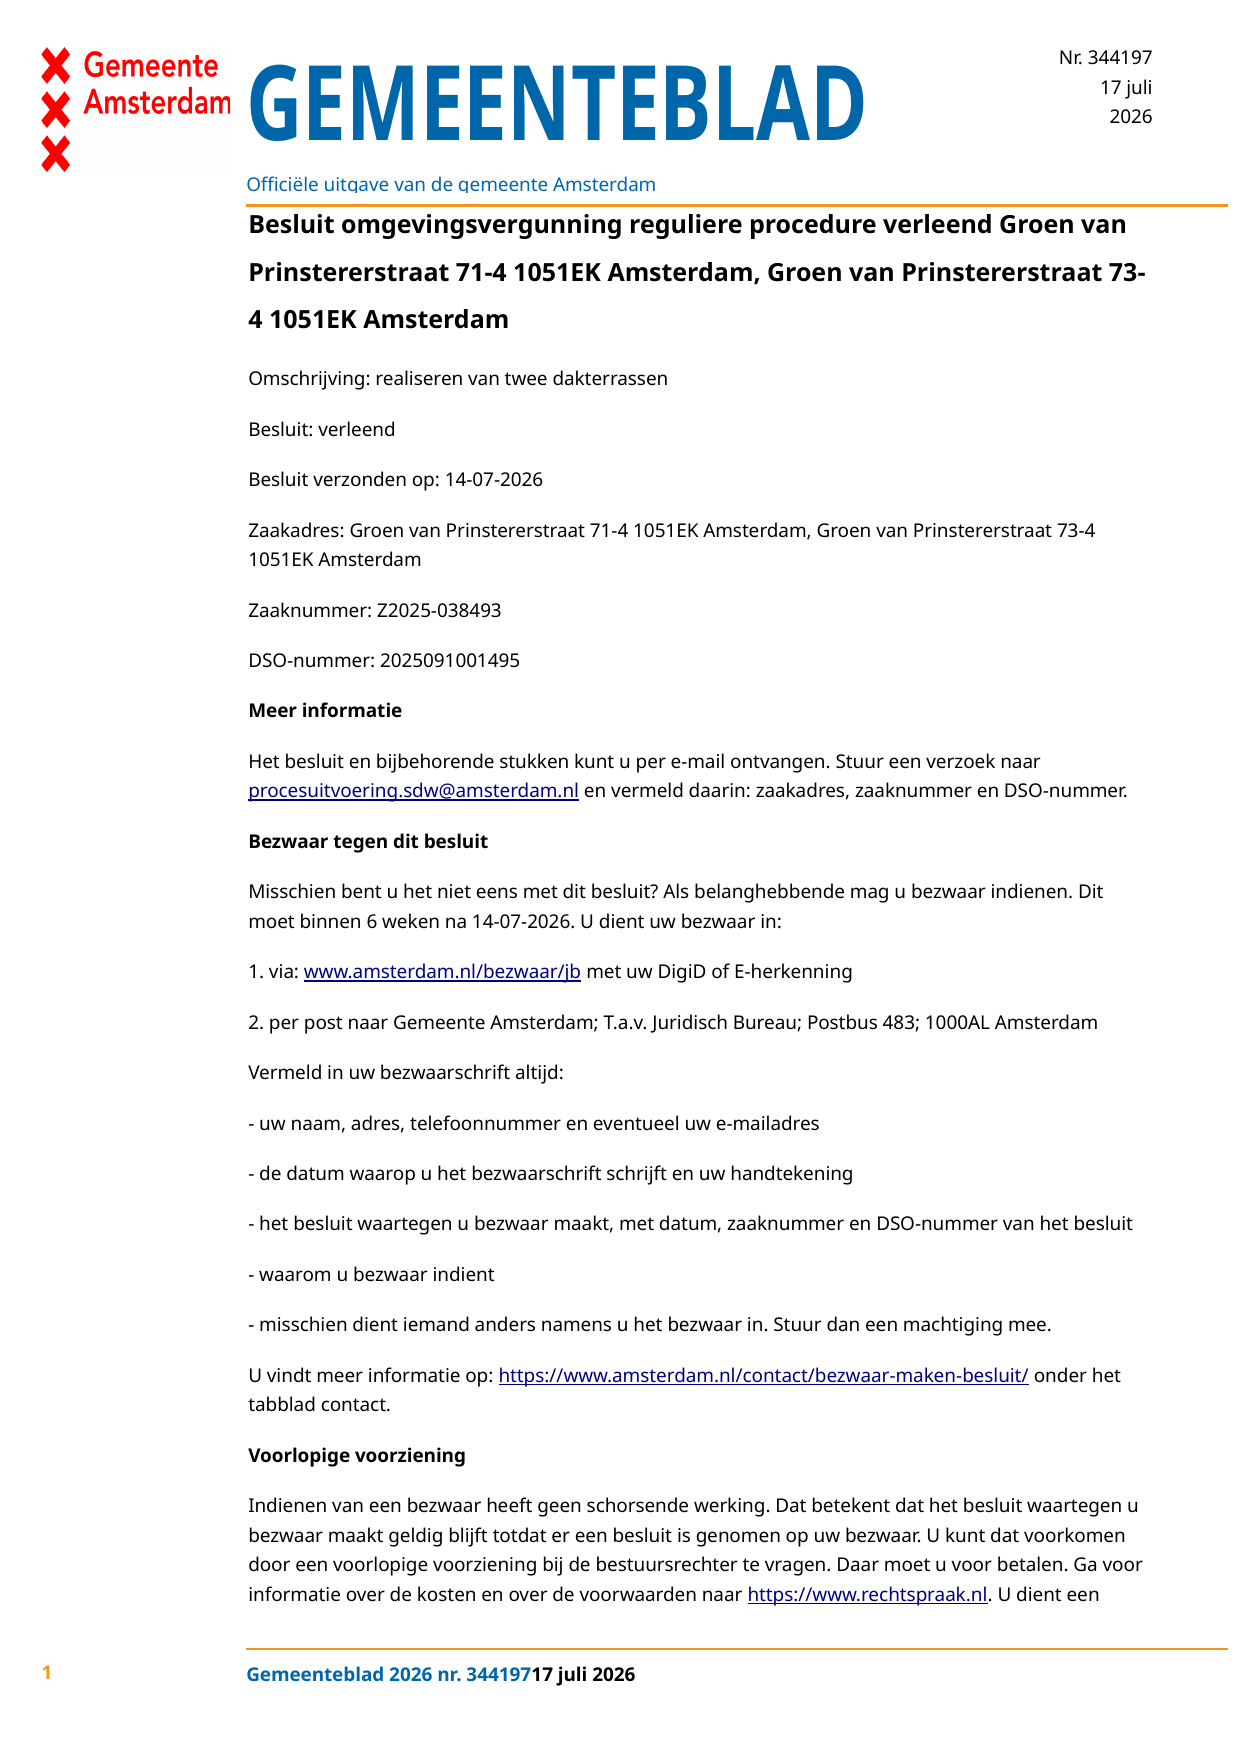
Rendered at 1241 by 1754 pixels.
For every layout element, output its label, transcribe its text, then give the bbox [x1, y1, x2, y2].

text Besluit: verleend [248, 416, 1152, 442]
text Omschrijving: realiseren van twee dakterrassen [248, 366, 1152, 391]
picture [41, 47, 231, 172]
text - de datum waarop u het bezwaarschrift schrijft en uw handtekening [248, 1160, 1152, 1186]
text 2. per post naar Gemeente Amsterdam; T.a.v. Juridisch Bureau; Postbus 483; 1000AL Amsterdam [248, 1009, 1152, 1034]
text Misschien bent u het niet eens met dit besluit? Als belanghebbende mag u bezwaar indienen. Dit moet binnen 6 weken na 14-07-2026. U dient uw bezwaar in: [248, 878, 1152, 934]
text - het besluit waartegen u bezwaar maakt, met datum, zaaknummer en DSO-nummer van het besluit [248, 1211, 1152, 1236]
text Besluit omgevingsvergunning reguliere procedure verleend Groen van Prinstererstraat 71-4 1051EK Amsterdam, Groen van Prinstererstraat 73-4 1051EK Amsterdam [248, 207, 1152, 336]
text 1. via: www.amsterdam.nl/bezwaar/jb met uw DigiD of E-herkenning [248, 958, 1152, 984]
text Meer informatie [248, 698, 1152, 723]
text Zaaknummer: Z2025-038493 [248, 597, 1152, 622]
text Zaakadres: Groen van Prinstererstraat 71-4 1051EK Amsterdam, Groen van Prinstererstraat 73-4 1051EK Amsterdam [248, 517, 1152, 572]
text Voorlopige voorziening [248, 1442, 1152, 1467]
text Het besluit en bijbehorende stukken kunt u per e-mail ontvangen. Stuur een verzoek naar procesuitvoering.sdw@amsterdam.nl en vermeld daarin: zaakadres, zaaknummer en DSO-nummer. [248, 748, 1152, 803]
text U vindt meer informatie op: https://www.amsterdam.nl/contact/bezwaar-maken-besluit/ onder het tabblad contact. [248, 1362, 1152, 1417]
text Indienen van een bezwaar heeft geen schorsende werking. Dat betekent dat het besluit waartegen u bezwaar maakt geldig blijft totdat er een besluit is genomen op uw bezwaar. U kunt dat voorkomen door een voorlopige voorziening bij de bestuursrechter te vragen. Daar moet u voor betalen. Ga voor informatie over de kosten en over de voorwaarden naar https://www.rechtspraak.nl. U dient een [248, 1492, 1152, 1607]
text Besluit verzonden op: 14-07-2026 [248, 466, 1152, 492]
text - misschien dient iemand anders namens u het bezwaar in. Stuur dan een machtiging mee. [248, 1311, 1152, 1337]
text Vermeld in uw bezwaarschrift altijd: [248, 1059, 1152, 1085]
text - waarom u bezwaar indient [248, 1261, 1152, 1287]
text Bezwaar tegen dit besluit [248, 828, 1152, 854]
text DSO-nummer: 2025091001495 [248, 647, 1152, 673]
text - uw naam, adres, telefoonnummer en eventueel uw e-mailadres [248, 1110, 1152, 1135]
